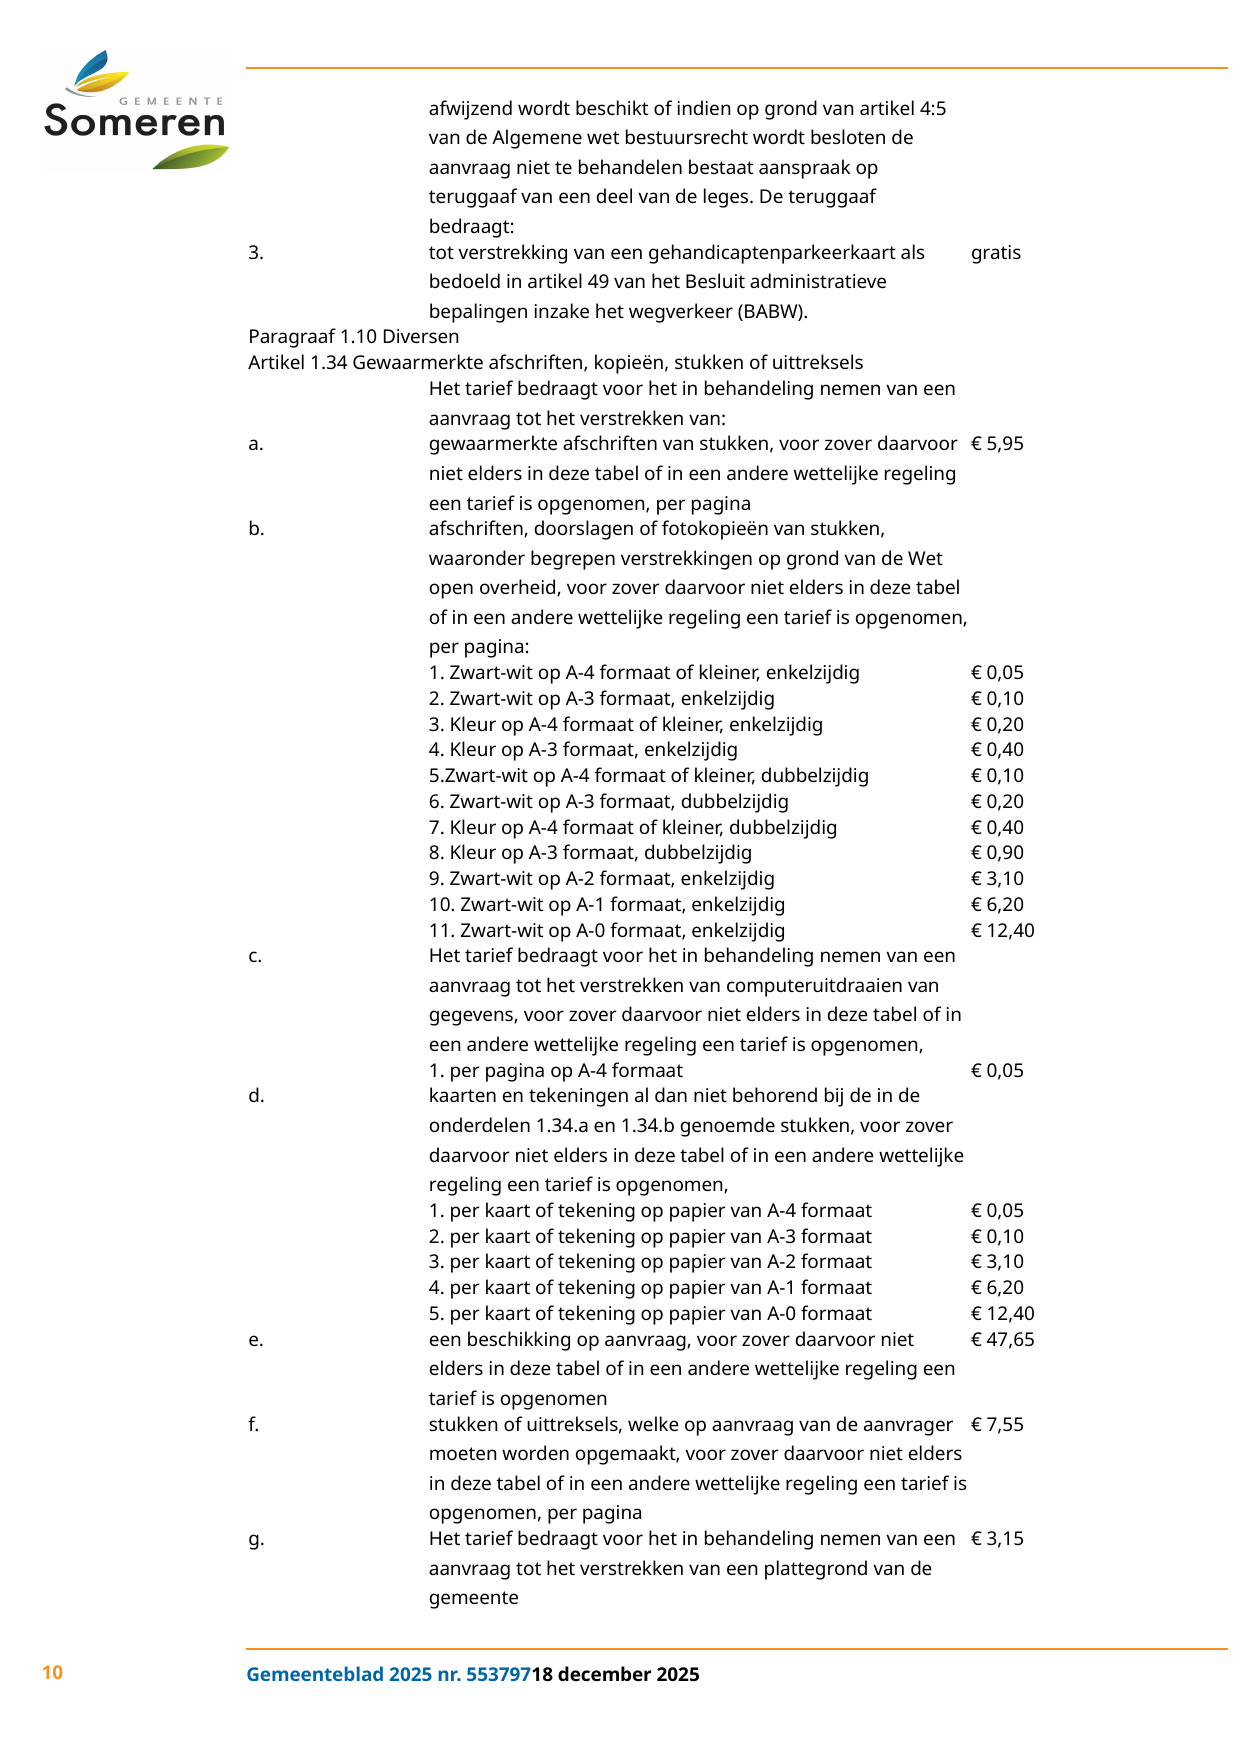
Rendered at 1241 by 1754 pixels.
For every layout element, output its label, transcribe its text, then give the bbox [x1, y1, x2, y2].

table_cell gratis [971, 239, 1152, 324]
table_cell tot verstrekking van een gehandicaptenparkeerkaart als bedoeld in artikel 49 van het Besluit administratieve bepalingen inzake het wegverkeer (BABW). [429, 239, 971, 324]
table_cell € 0,40 [971, 737, 1152, 762]
table_cell 5.Zwart-wit op A-4 formaat of kleiner, dubbelzijdig [429, 763, 971, 788]
table_cell [971, 943, 1152, 1057]
table_cell 1. per pagina op A-4 formaat [429, 1057, 971, 1083]
table_cell [971, 95, 1152, 239]
table_cell een beschikking op aanvraag, voor zover daarvoor niet elders in deze tabel of in een andere wettelijke regeling een tarief is opgenomen [429, 1326, 971, 1411]
table_cell [248, 375, 429, 431]
table_cell 3. Kleur op A-4 formaat of kleiner, enkelzijdig [429, 711, 971, 737]
table_cell [248, 840, 429, 865]
table_cell € 3,10 [971, 1249, 1152, 1274]
table_cell [971, 515, 1152, 659]
table_cell 7. Kleur op A-4 formaat of kleiner, dubbelzijdig [429, 814, 971, 839]
table_cell [248, 737, 429, 762]
table_cell 1. per kaart of tekening op papier van A-4 formaat [429, 1197, 971, 1223]
table_cell d. [248, 1083, 429, 1197]
table_cell afwijzend wordt beschikt of indien op grond van artikel 4:5 van de Algemene wet bestuursrecht wordt besloten de aanvraag niet te behandelen bestaat aanspraak op teruggaaf van een deel van de leges. De teruggaaf bedraagt: [429, 95, 971, 239]
table_cell 4. Kleur op A-3 formaat, enkelzijdig [429, 737, 971, 762]
table_cell Artikel 1.34 Gewaarmerkte afschriften, kopieën, stukken of uittreksels [248, 350, 1152, 375]
table_cell g. [248, 1525, 429, 1610]
table_cell € 0,05 [971, 1197, 1152, 1223]
table_cell 10. Zwart-wit op A-1 formaat, enkelzijdig [429, 891, 971, 917]
table_cell 1. Zwart-wit op A-4 formaat of kleiner, enkelzijdig [429, 660, 971, 685]
table_cell [248, 917, 429, 942]
table_cell € 0,10 [971, 685, 1152, 711]
table_cell Het tarief bedraagt voor het in behandeling nemen van een aanvraag tot het verstrekken van computeruitdraaien van gegevens, voor zover daarvoor niet elders in deze tabel of in een andere wettelijke regeling een tarief is opgenomen, [429, 943, 971, 1057]
table_cell 2. Zwart-wit op A-3 formaat, enkelzijdig [429, 685, 971, 711]
table_cell € 0,90 [971, 840, 1152, 865]
table_cell [248, 891, 429, 917]
table_cell € 0,05 [971, 660, 1152, 685]
table_cell € 7,55 [971, 1411, 1152, 1525]
table_cell 8. Kleur op A-3 formaat, dubbelzijdig [429, 840, 971, 865]
table_cell € 5,95 [971, 431, 1152, 515]
table_cell [248, 660, 429, 685]
table_cell € 0,05 [971, 1057, 1152, 1083]
table_cell [248, 865, 429, 891]
table_cell a. [248, 431, 429, 515]
table_cell € 12,40 [971, 917, 1152, 942]
table_cell [248, 711, 429, 737]
table_cell [971, 375, 1152, 431]
table_cell [248, 1300, 429, 1326]
table_cell 2. per kaart of tekening op papier van A-3 formaat [429, 1223, 971, 1249]
table_cell 3. per kaart of tekening op papier van A-2 formaat [429, 1249, 971, 1274]
table_cell € 12,40 [971, 1300, 1152, 1326]
table_cell gewaarmerkte afschriften van stukken, voor zover daarvoor niet elders in deze tabel of in een andere wettelijke regeling een tarief is opgenomen, per pagina [429, 431, 971, 515]
table_cell stukken of uittreksels, welke op aanvraag van de aanvrager moeten worden opgemaakt, voor zover daarvoor niet elders in deze tabel of in een andere wettelijke regeling een tarief is opgenomen, per pagina [429, 1411, 971, 1525]
table_cell € 0,10 [971, 1223, 1152, 1249]
table_cell c. [248, 943, 429, 1057]
table_cell € 0,40 [971, 814, 1152, 839]
table_cell Het tarief bedraagt voor het in behandeling nemen van een aanvraag tot het verstrekken van een plattegrond van de gemeente [429, 1525, 971, 1610]
table_cell € 3,10 [971, 865, 1152, 891]
table_cell [248, 788, 429, 814]
table_cell 4. per kaart of tekening op papier van A-1 formaat [429, 1274, 971, 1300]
table_cell € 0,20 [971, 711, 1152, 737]
table_cell [248, 763, 429, 788]
table_cell [248, 1223, 429, 1249]
table_cell kaarten en tekeningen al dan niet behorend bij de in de onderdelen 1.34.a en 1.34.b genoemde stukken, voor zover daarvoor niet elders in deze tabel of in een andere wettelijke regeling een tarief is opgenomen, [429, 1083, 971, 1197]
table_cell f. [248, 1411, 429, 1525]
table_cell € 0,10 [971, 763, 1152, 788]
table_cell € 6,20 [971, 891, 1152, 917]
table_cell [248, 814, 429, 839]
table_cell [248, 1057, 429, 1083]
table_cell [248, 1249, 429, 1274]
table_cell b. [248, 515, 429, 659]
table_cell 3. [248, 239, 429, 324]
table_cell e. [248, 1326, 429, 1411]
table_cell € 3,15 [971, 1525, 1152, 1610]
table_cell 9. Zwart-wit op A-2 formaat, enkelzijdig [429, 865, 971, 891]
table_cell [248, 685, 429, 711]
table_cell € 6,20 [971, 1274, 1152, 1300]
table_cell 11. Zwart-wit op A-0 formaat, enkelzijdig [429, 917, 971, 942]
table_cell Paragraaf 1.10 Diversen [248, 324, 1152, 349]
table_cell [971, 1083, 1152, 1197]
table_cell [248, 1274, 429, 1300]
table_cell € 0,20 [971, 788, 1152, 814]
table_cell € 47,65 [971, 1326, 1152, 1411]
table_cell [248, 95, 429, 239]
table_cell afschriften, doorslagen of fotokopieën van stukken, waaronder begrepen verstrekkingen op grond van de Wet open overheid, voor zover daarvoor niet elders in deze tabel of in een andere wettelijke regeling een tarief is opgenomen, per pagina: [429, 515, 971, 659]
table_cell 5. per kaart of tekening op papier van A-0 formaat [429, 1300, 971, 1326]
picture [41, 47, 231, 172]
table_cell 6. Zwart-wit op A-3 formaat, dubbelzijdig [429, 788, 971, 814]
table_cell [248, 1197, 429, 1223]
table_cell Het tarief bedraagt voor het in behandeling nemen van een aanvraag tot het verstrekken van: [429, 375, 971, 431]
